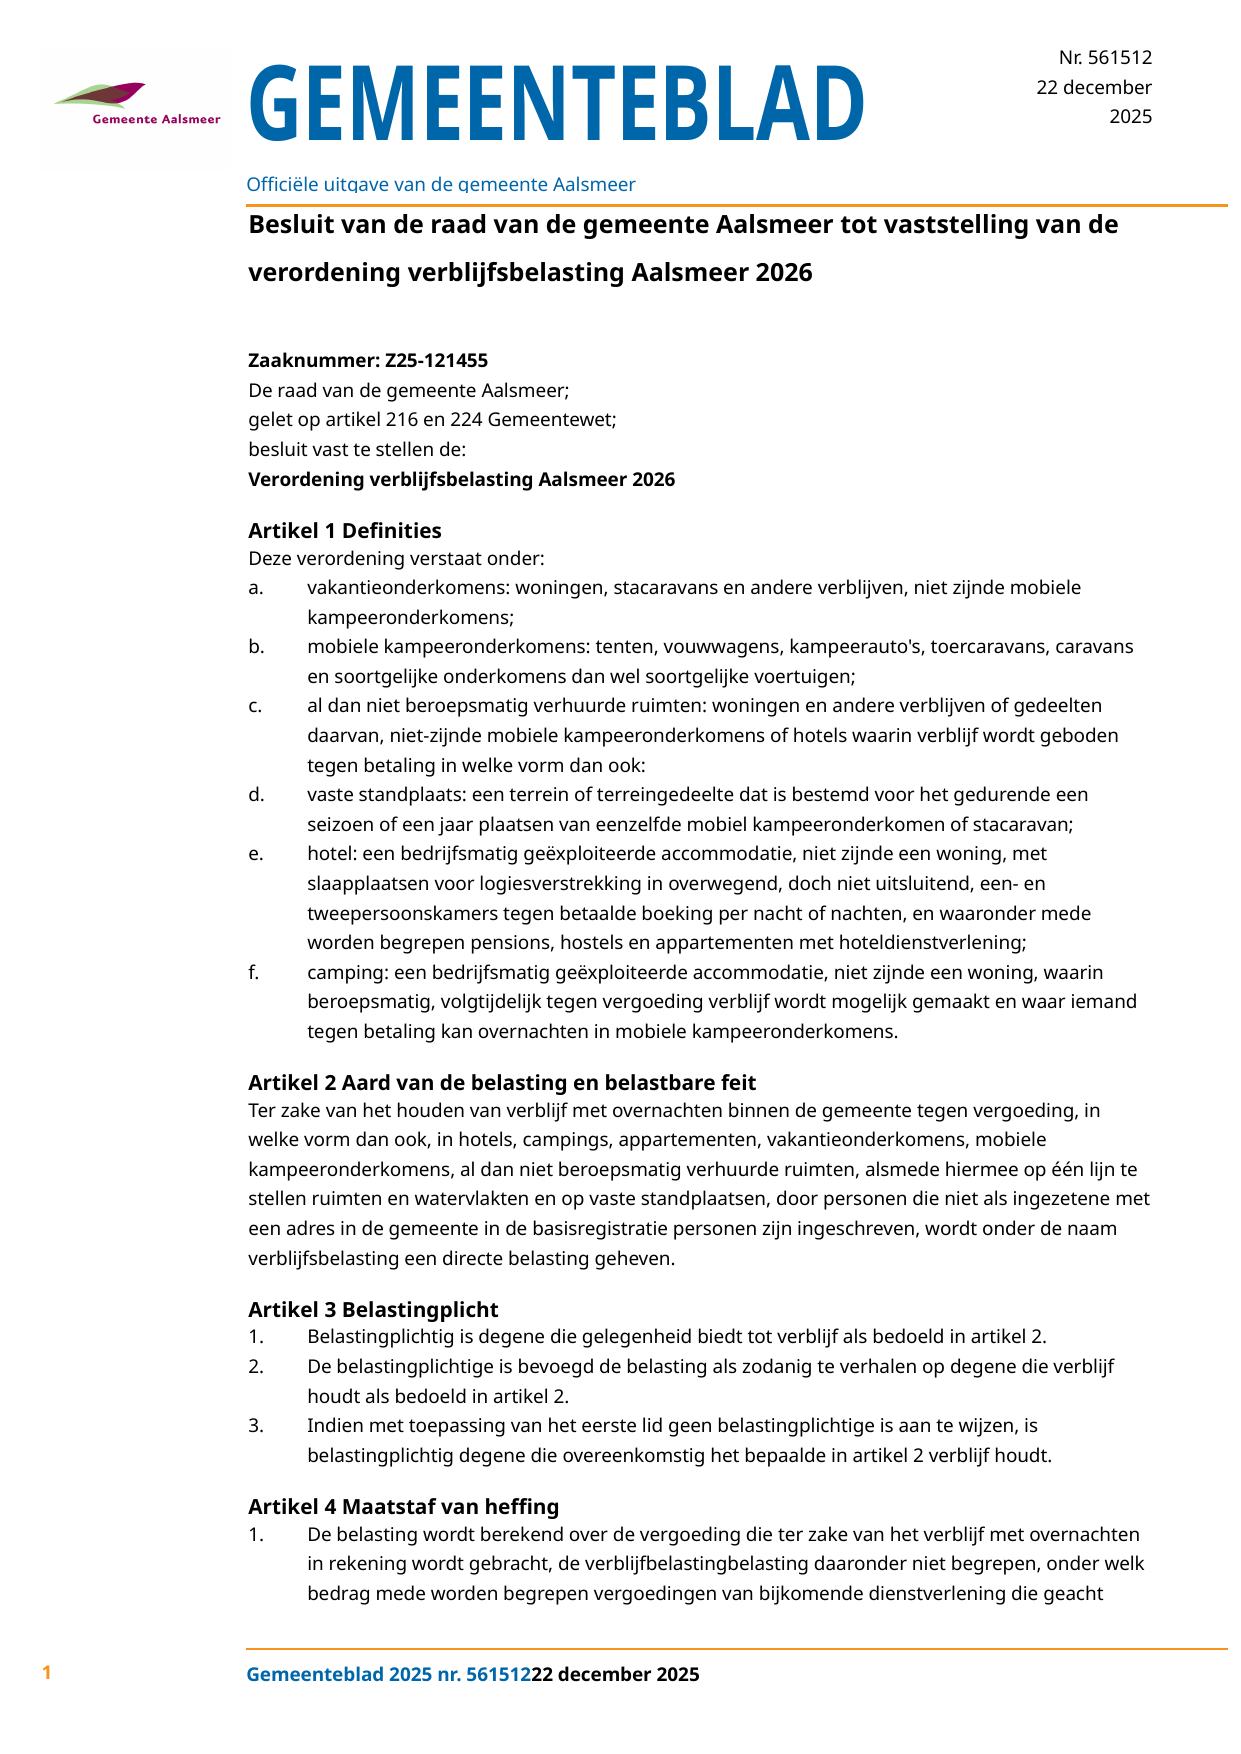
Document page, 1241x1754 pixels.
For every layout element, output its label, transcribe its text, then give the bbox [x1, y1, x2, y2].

text Besluit van de raad van de gemeente Aalsmeer tot vaststelling van de verordening verblijfsbelasting Aalsmeer 2026 [248, 207, 1152, 288]
text besluit vast te stellen de: [248, 436, 1152, 462]
text Deze verordening verstaat onder: [248, 545, 1152, 570]
list Indien met toepassing van het eerste lid geen belastingplichtige is aan te wijzen, is belastingplichtig degene die overeenkomstig het bepaalde in artikel 2 verblijf houdt. [248, 1412, 1152, 1468]
text Ter zake van het houden van verblijf met overnachten binnen de gemeente tegen vergoeding, in welke vorm dan ook, in hotels, campings, appartementen, vakantieonderkomens, mobiele kampeeronderkomens, al dan niet beroepsmatig verhuurde ruimten, alsmede hiermee op één lijn te stellen ruimten en watervlakten en op vaste standplaatsen, door personen die niet als ingezetene met een adres in de gemeente in de basisregistratie personen zijn ingeschreven, wordt onder de naam verblijfsbelasting een directe belasting geheven. [248, 1097, 1152, 1271]
text Zaaknummer: Z25-121455 [248, 347, 1152, 373]
list al dan niet beroepsmatig verhuurde ruimten: woningen en andere verblijven of gedeelten daarvan, niet-zijnde mobiele kampeeronderkomens of hotels waarin verblijf wordt geboden tegen betaling in welke vorm dan ook: [248, 693, 1152, 777]
text gelet op artikel 216 en 224 Gemeentewet; [248, 407, 1152, 432]
list De belasting wordt berekend over de vergoeding die ter zake van het verblijf met overnachten in rekening wordt gebracht, de verblijfbelastingbelasting daaronder niet begrepen, onder welk bedrag mede worden begrepen vergoedingen van bijkomende dienstverlening die geacht [248, 1521, 1152, 1606]
picture [41, 47, 231, 172]
list hotel: een bedrijfsmatig geëxploiteerde accommodatie, niet zijnde een woning, met slaapplaatsen voor logiesverstrekking in overwegend, doch niet uitsluitend, een- en tweepersoonskamers tegen betaalde boeking per nacht of nachten, en waaronder mede worden begrepen pensions, hostels en appartementen met hoteldienstverlening; [248, 841, 1152, 955]
list De belastingplichtige is bevoegd de belasting als zodanig te verhalen op degene die verblijf houdt als bedoeld in artikel 2. [248, 1353, 1152, 1408]
text Artikel 4 Maatstaf van heffing [248, 1492, 1152, 1521]
text Artikel 3 Belastingplicht [248, 1295, 1152, 1324]
list mobiele kampeeronderkomens: tenten, vouwwagens, kampeerauto's, toercaravans, caravans en soortgelijke onderkomens dan wel soortgelijke voertuigen; [248, 633, 1152, 689]
list vakantieonderkomens: woningen, stacaravans en andere verblijven, niet zijnde mobiele kampeeronderkomens; [248, 574, 1152, 629]
text De raad van de gemeente Aalsmeer; [248, 377, 1152, 403]
text Artikel 1 Definities [248, 516, 1152, 545]
text Artikel 2 Aard van de belasting en belastbare feit [248, 1068, 1152, 1097]
list camping: een bedrijfsmatig geëxploiteerde accommodatie, niet zijnde een woning, waarin beroepsmatig, volgtijdelijk tegen vergoeding verblijf wordt mogelijk gemaakt en waar iemand tegen betaling kan overnachten in mobiele kampeeronderkomens. [248, 959, 1152, 1044]
list Belastingplichtig is degene die gelegenheid biedt tot verblijf als bedoeld in artikel 2. [248, 1324, 1152, 1349]
list vaste standplaats: een terrein of terreingedeelte dat is bestemd voor het gedurende een seizoen of een jaar plaatsen van eenzelfde mobiel kampeeronderkomen of stacaravan; [248, 781, 1152, 837]
text Verordening verblijfsbelasting Aalsmeer 2026 [248, 466, 1152, 492]
